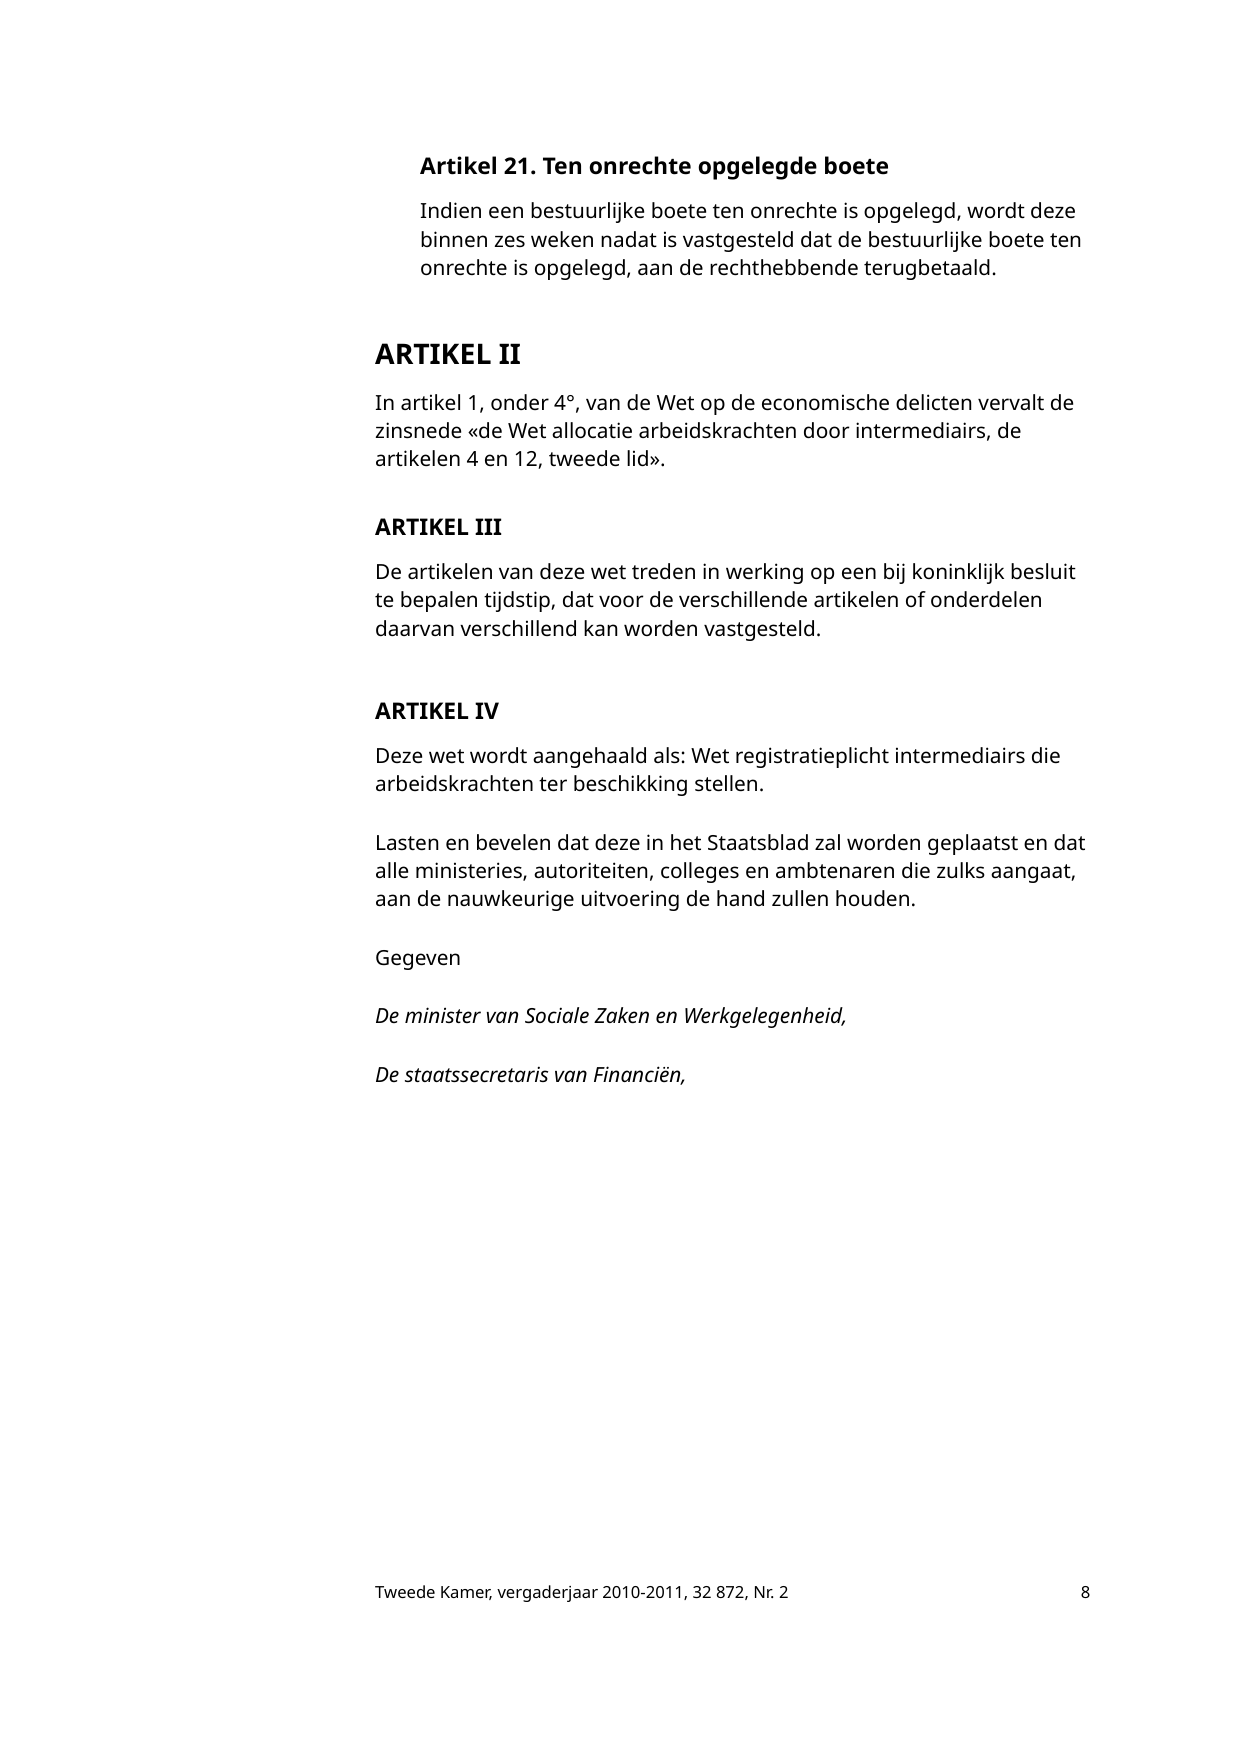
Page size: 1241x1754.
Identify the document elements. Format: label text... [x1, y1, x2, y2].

text Gegeven [375, 943, 1090, 971]
text Lasten en bevelen dat deze in het Staatsblad zal worden geplaatst en dat alle ministeries, autoriteiten, colleges en ambtenaren die zulks aangaat, aan de nauwkeurige uitvoering de hand zullen houden. [375, 828, 1090, 913]
text De artikelen van deze wet treden in werking op een bij koninklijk besluit te bepalen tijdstip, dat voor de verschillende artikelen of onderdelen daarvan verschillend kan worden vastgesteld. [375, 557, 1090, 642]
text Indien een bestuurlijke boete ten onrechte is opgelegd, wordt deze binnen zes weken nadat is vastgesteld dat de bestuurlijke boete ten onrechte is opgelegd, aan de rechthebbende terugbetaald. [420, 196, 1090, 282]
subtitle ARTIKEL II [375, 334, 1090, 373]
subtitle Artikel 21. Ten onrechte opgelegde boete [420, 150, 1090, 181]
text De staatssecretaris van Financiën, [375, 1060, 1090, 1088]
text De minister van Sociale Zaken en Werkgelegenheid, [375, 1001, 1090, 1030]
subtitle ARTIKEL III [375, 511, 1090, 542]
subtitle ARTIKEL IV [375, 694, 1090, 726]
text Deze wet wordt aangehaald als: Wet registratieplicht intermediairs die arbeidskrachten ter beschikking stellen. [375, 741, 1090, 798]
text In artikel 1, onder 4°, van de Wet op de economische delicten vervalt de zinsnede «de Wet allocatie arbeidskrachten door intermediairs, de artikelen 4 en 12, tweede lid». [375, 388, 1090, 473]
